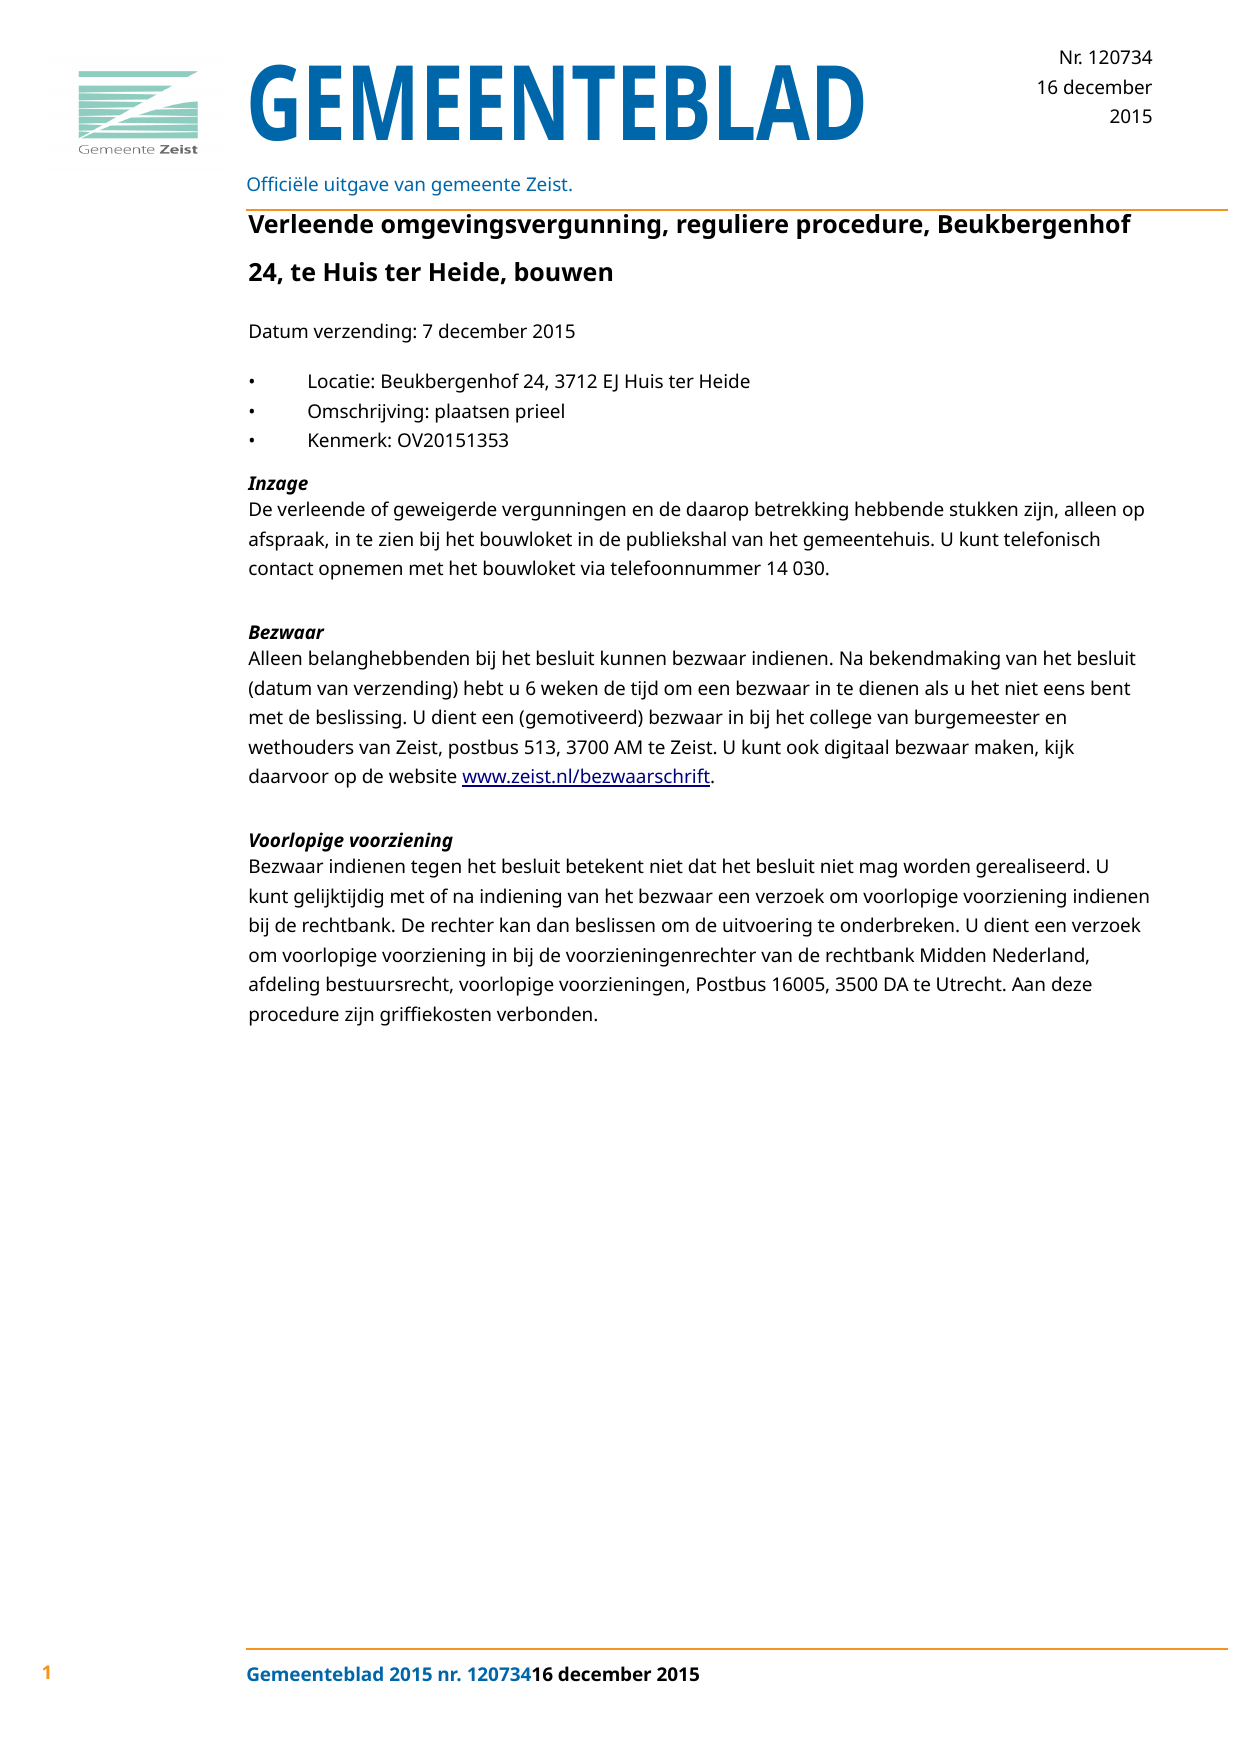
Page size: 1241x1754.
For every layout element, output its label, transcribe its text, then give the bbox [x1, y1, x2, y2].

picture [41, 47, 231, 172]
text Datum verzending: 7 december 2015 [248, 318, 1152, 344]
text Bezwaar indienen tegen het besluit betekent niet dat het besluit niet mag worden gerealiseerd. U kunt gelijktijdig met of na indiening van het bezwaar een verzoek om voorlopige voorziening indienen bij de rechtbank. De rechter kan dan beslissen om de uitvoering te onderbreken. U dient een verzoek om voorlopige voorziening in bij de voorzieningenrechter van de rechtbank Midden Nederland, afdeling bestuursrecht, voorlopige voorzieningen, Postbus 16005, 3500 DA te Utrecht. Aan deze procedure zijn griffiekosten verbonden. [248, 853, 1152, 1027]
text Bezwaar [248, 619, 1152, 645]
text Inzage [248, 471, 1152, 496]
list Locatie: Beukbergenhof 24, 3712 EJ Huis ter Heide [248, 368, 1152, 394]
text Alleen belanghebbenden bij het besluit kunnen bezwaar indienen. Na bekendmaking van het besluit (datum van verzending) hebt u 6 weken de tijd om een bezwaar in te dienen als u het niet eens bent met de beslissing. U dient een (gemotiveerd) bezwaar in bij het college van burgemeester en wethouders van Zeist, postbus 513, 3700 AM te Zeist. U kunt ook digitaal bezwaar maken, kijk daarvoor op de website www.zeist.nl/bezwaarschrift. [248, 645, 1152, 789]
text Voorlopige voorziening [248, 827, 1152, 853]
text De verleende of geweigerde vergunningen en de daarop betrekking hebbende stukken zijn, alleen op afspraak, in te zien bij het bouwloket in de publiekshal van het gemeentehuis. U kunt telefonisch contact opnemen met het bouwloket via telefoonnummer 14 030. [248, 496, 1152, 581]
list Omschrijving: plaatsen prieel [248, 398, 1152, 424]
text Verleende omgevingsvergunning, reguliere procedure, Beukbergenhof 24, te Huis ter Heide, bouwen [248, 211, 1152, 288]
list Kenmerk: OV20151353 [248, 427, 1152, 453]
